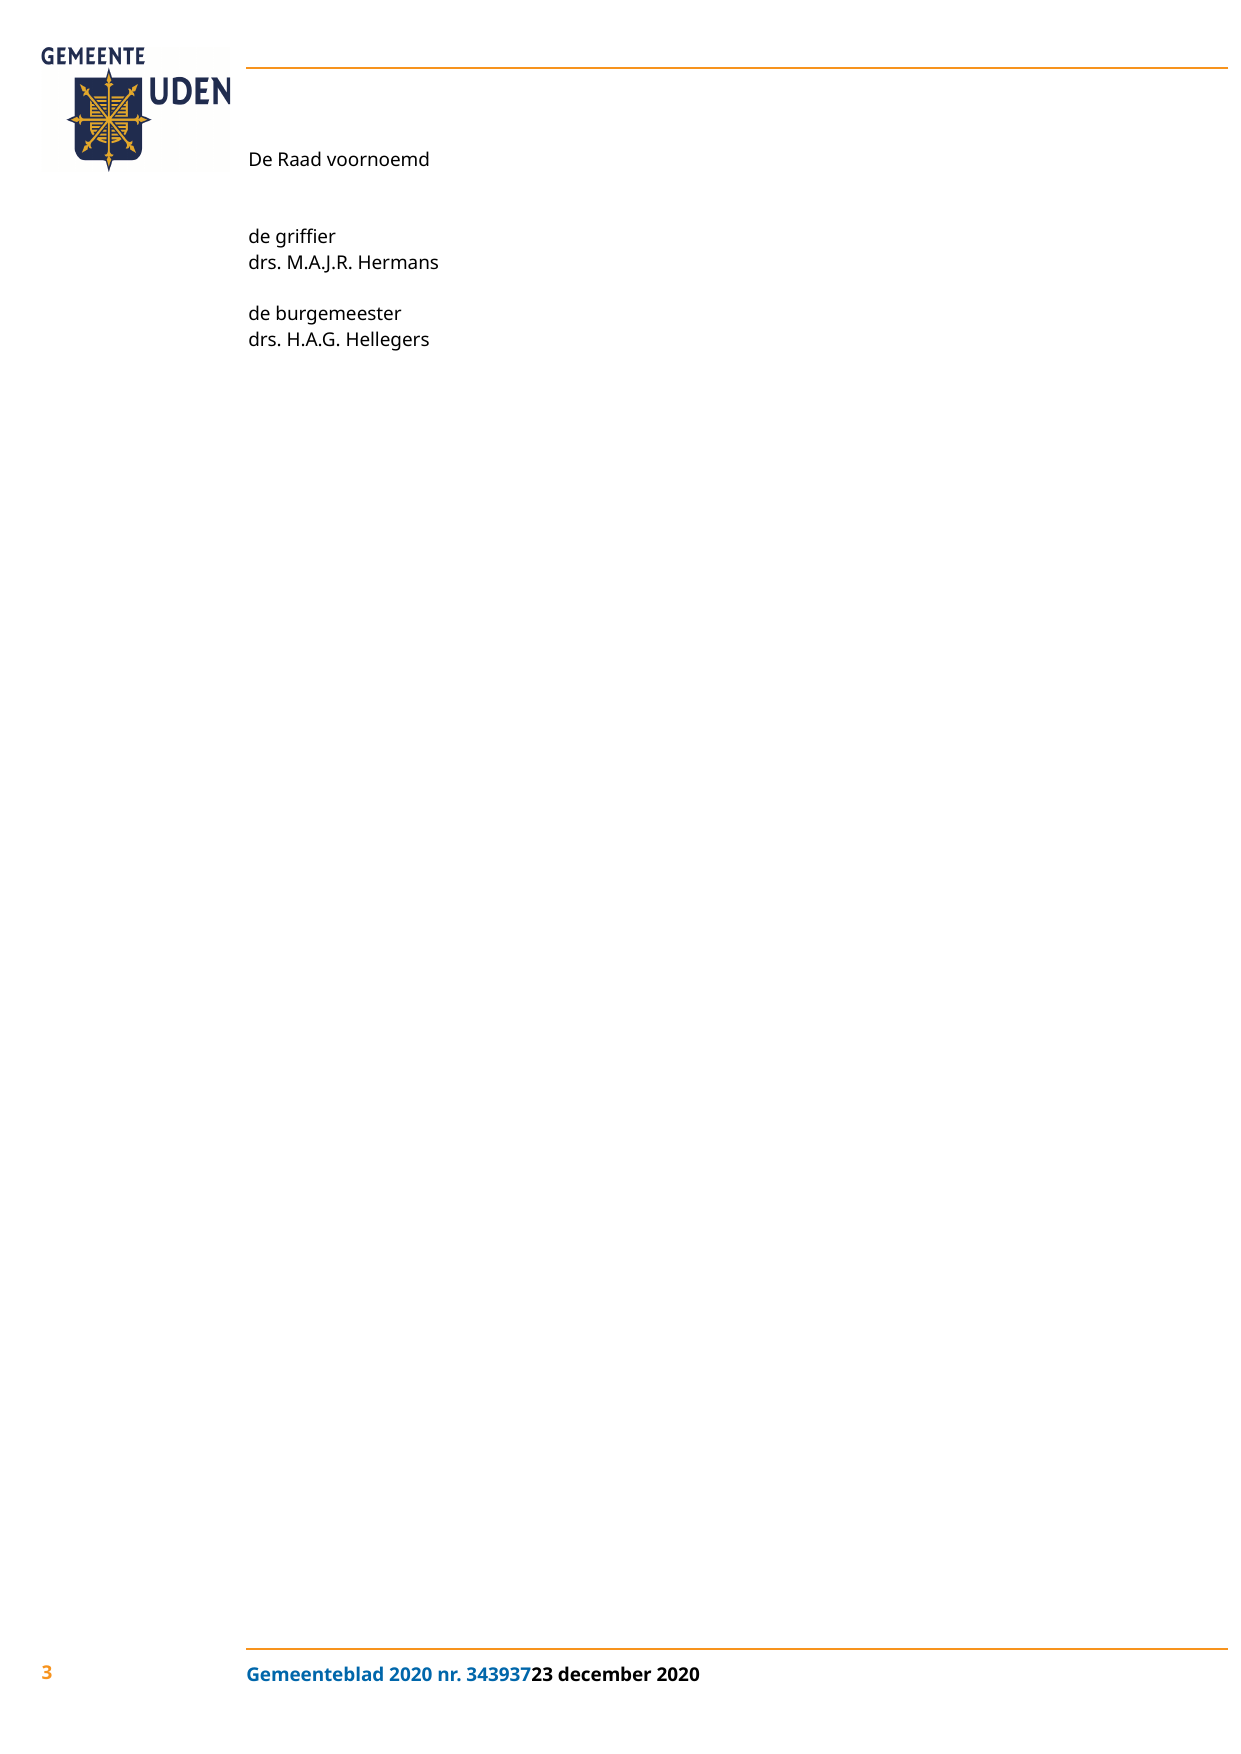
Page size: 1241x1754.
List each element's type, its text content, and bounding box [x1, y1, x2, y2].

text De Raad voornoemd [248, 146, 1152, 172]
text drs. H.A.G. Hellegers [248, 326, 1152, 352]
text drs. M.A.J.R. Hermans [248, 249, 1152, 275]
text de burgemeester [248, 301, 1152, 326]
picture [41, 47, 231, 172]
text de griffier [248, 223, 1152, 249]
